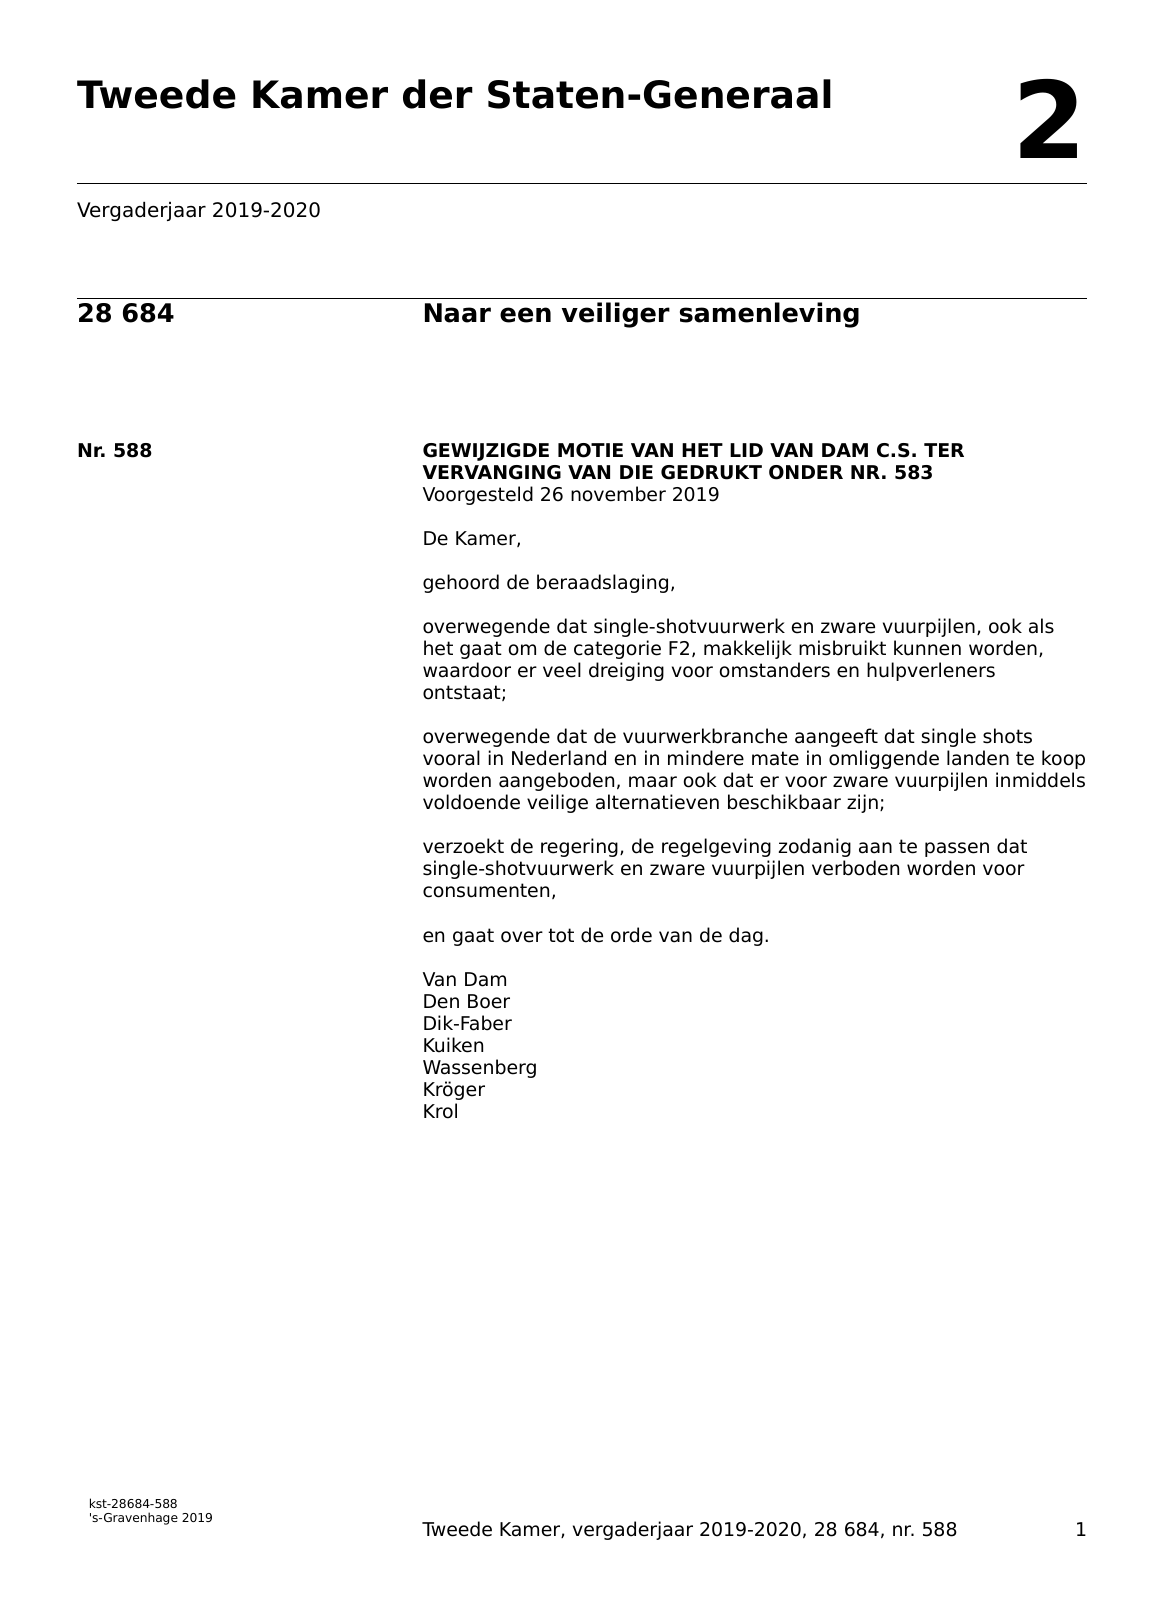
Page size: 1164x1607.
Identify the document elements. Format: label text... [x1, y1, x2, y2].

text Dik-Faber [422, 1013, 1087, 1034]
text De Kamer, [422, 528, 1087, 550]
text Kuiken [422, 1034, 1087, 1057]
text 's-Gravenhage 2019 [88, 1511, 323, 1525]
subtitle 28 684 Naar een veiliger samenleving [77, 299, 1087, 329]
text Krol [422, 1101, 1087, 1122]
text verzoekt de regering, de regelgeving zodanig aan te passen dat single-shotvuurwerk en zware vuurpijlen verboden worden voor consumenten, [422, 836, 1087, 902]
text Van Dam [422, 969, 1087, 991]
text overwegende dat single-shotvuurwerk en zware vuurpijlen, ook als het gaat om de categorie F2, makkelijk misbruikt kunnen worden, waardoor er veel dreiging voor omstanders en hulpverleners ontstaat; [422, 616, 1087, 704]
table_header Tweede Kamer der Staten-Generaal [77, 59, 886, 183]
text Wassenberg [422, 1057, 1087, 1078]
text Kröger [422, 1078, 1087, 1101]
subtitle Nr. 588 GEWIJZIGDE MOTIE VAN HET LID VAN DAM C.S. TER VERVANGING VAN DIE GEDRUKT ONDER NR. 583 [77, 440, 1087, 484]
text Voorgesteld 26 november 2019 [422, 484, 1087, 506]
text Den Boer [422, 991, 1087, 1013]
text gehoord de beraadslaging, [422, 572, 1087, 594]
table_cell Vergaderjaar 2019-2020 [77, 184, 1087, 298]
text kst-28684-588 [88, 1497, 323, 1511]
table_header 2 [886, 59, 1087, 183]
text en gaat over tot de orde van de dag. [422, 924, 1087, 946]
text overwegende dat de vuurwerkbranche aangeeft dat single shots vooral in Nederland en in mindere mate in omliggende landen te koop worden aangeboden, maar ook dat er voor zware vuurpijlen inmiddels voldoende veilige alternatieven beschikbaar zijn; [422, 726, 1087, 814]
